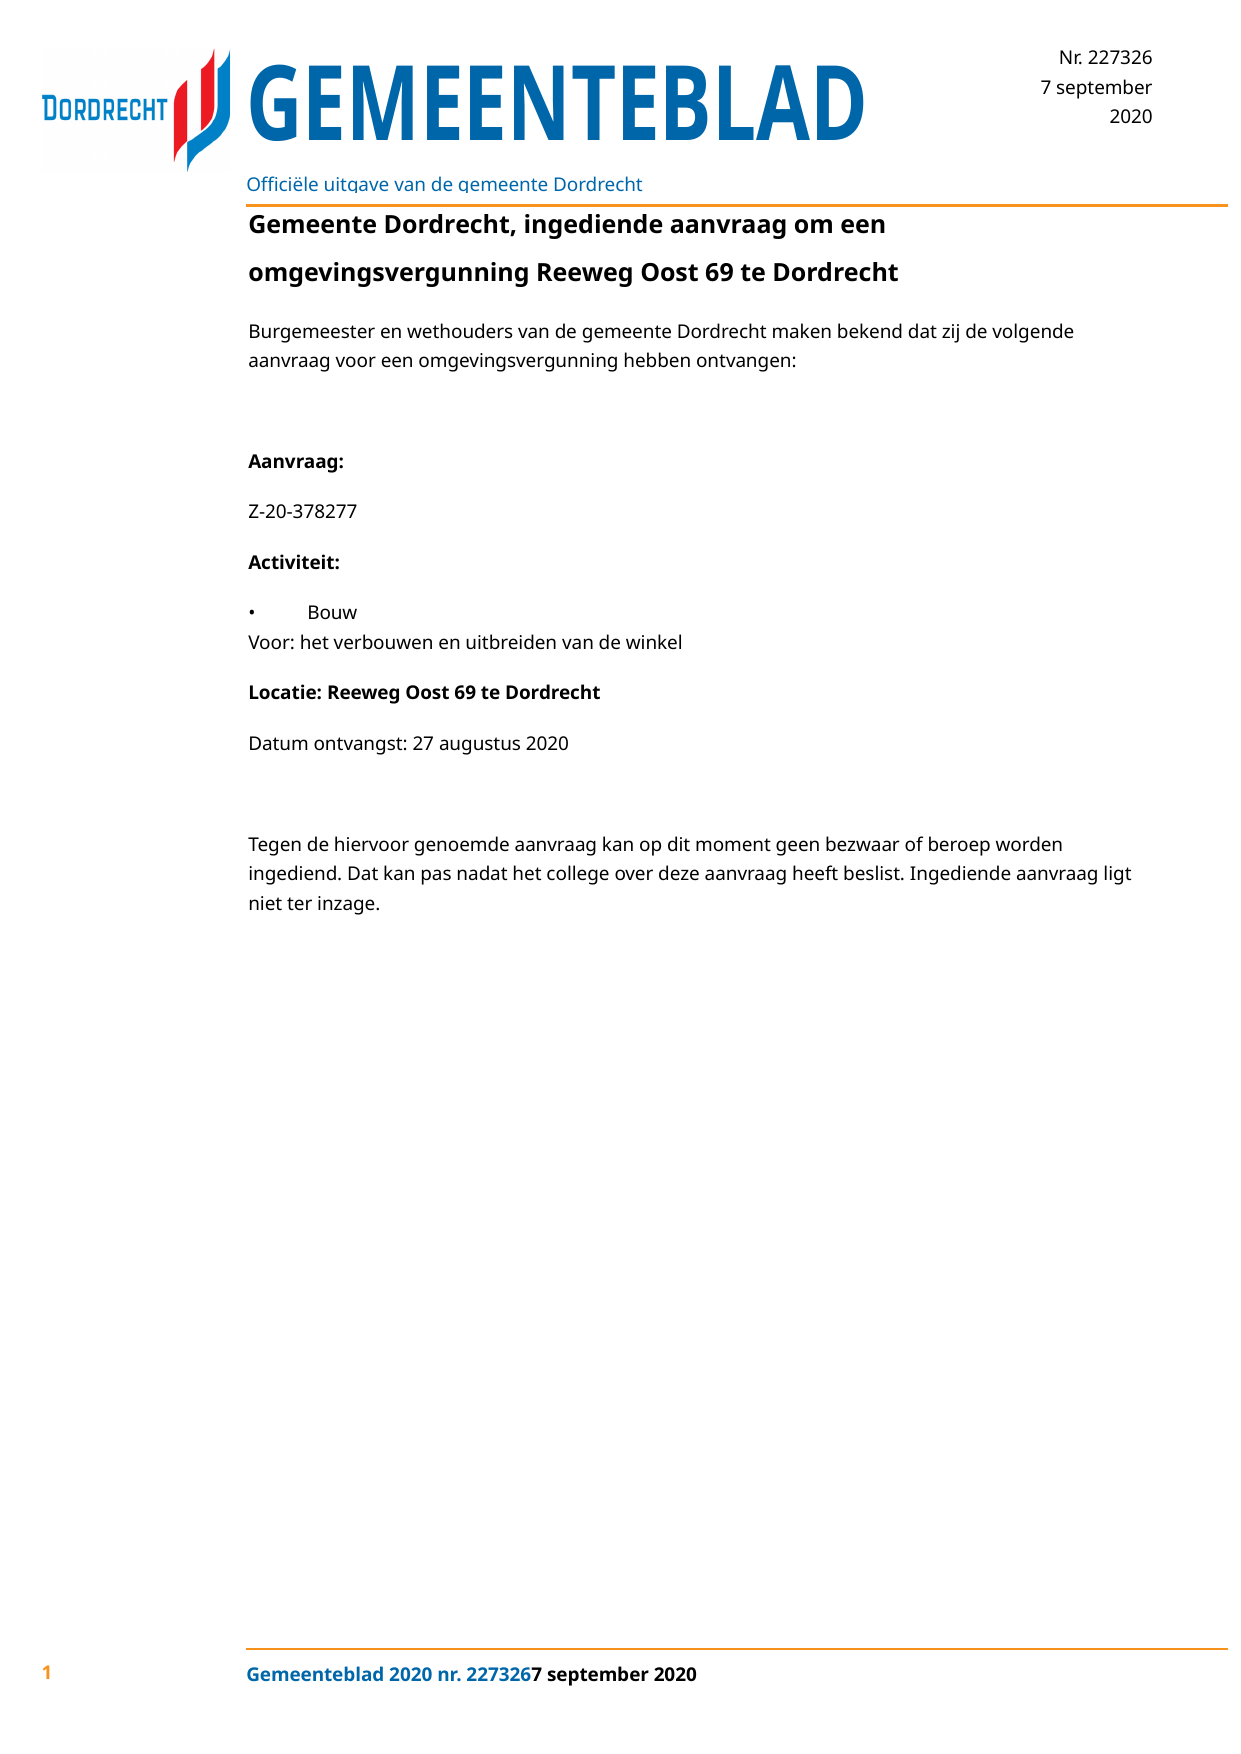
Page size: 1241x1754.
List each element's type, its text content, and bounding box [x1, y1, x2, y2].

text Gemeente Dordrecht, ingediende aanvraag om een omgevingsvergunning Reeweg Oost 69 te Dordrecht [248, 207, 1152, 288]
text Locatie: Reeweg Oost 69 te Dordrecht [248, 679, 1152, 705]
text Activiteit: [248, 549, 1152, 575]
text Burgemeester en wethouders van de gemeente Dordrecht maken bekend dat zij de volgende aanvraag voor een omgevingsvergunning hebben ontvangen: [248, 318, 1152, 373]
picture [41, 47, 231, 172]
text Z-20-378277 [248, 499, 1152, 524]
list Bouw [248, 599, 1152, 625]
text Tegen de hiervoor genoemde aanvraag kan op dit moment geen bezwaar of beroep worden ingediend. Dat kan pas nadat het college over deze aanvraag heeft beslist. Ingediende aanvraag ligt niet ter inzage. [248, 831, 1152, 916]
text Aanvraag: [248, 448, 1152, 474]
text Datum ontvangst: 27 augustus 2020 [248, 730, 1152, 756]
text Voor: het verbouwen en uitbreiden van de winkel [248, 629, 1152, 655]
